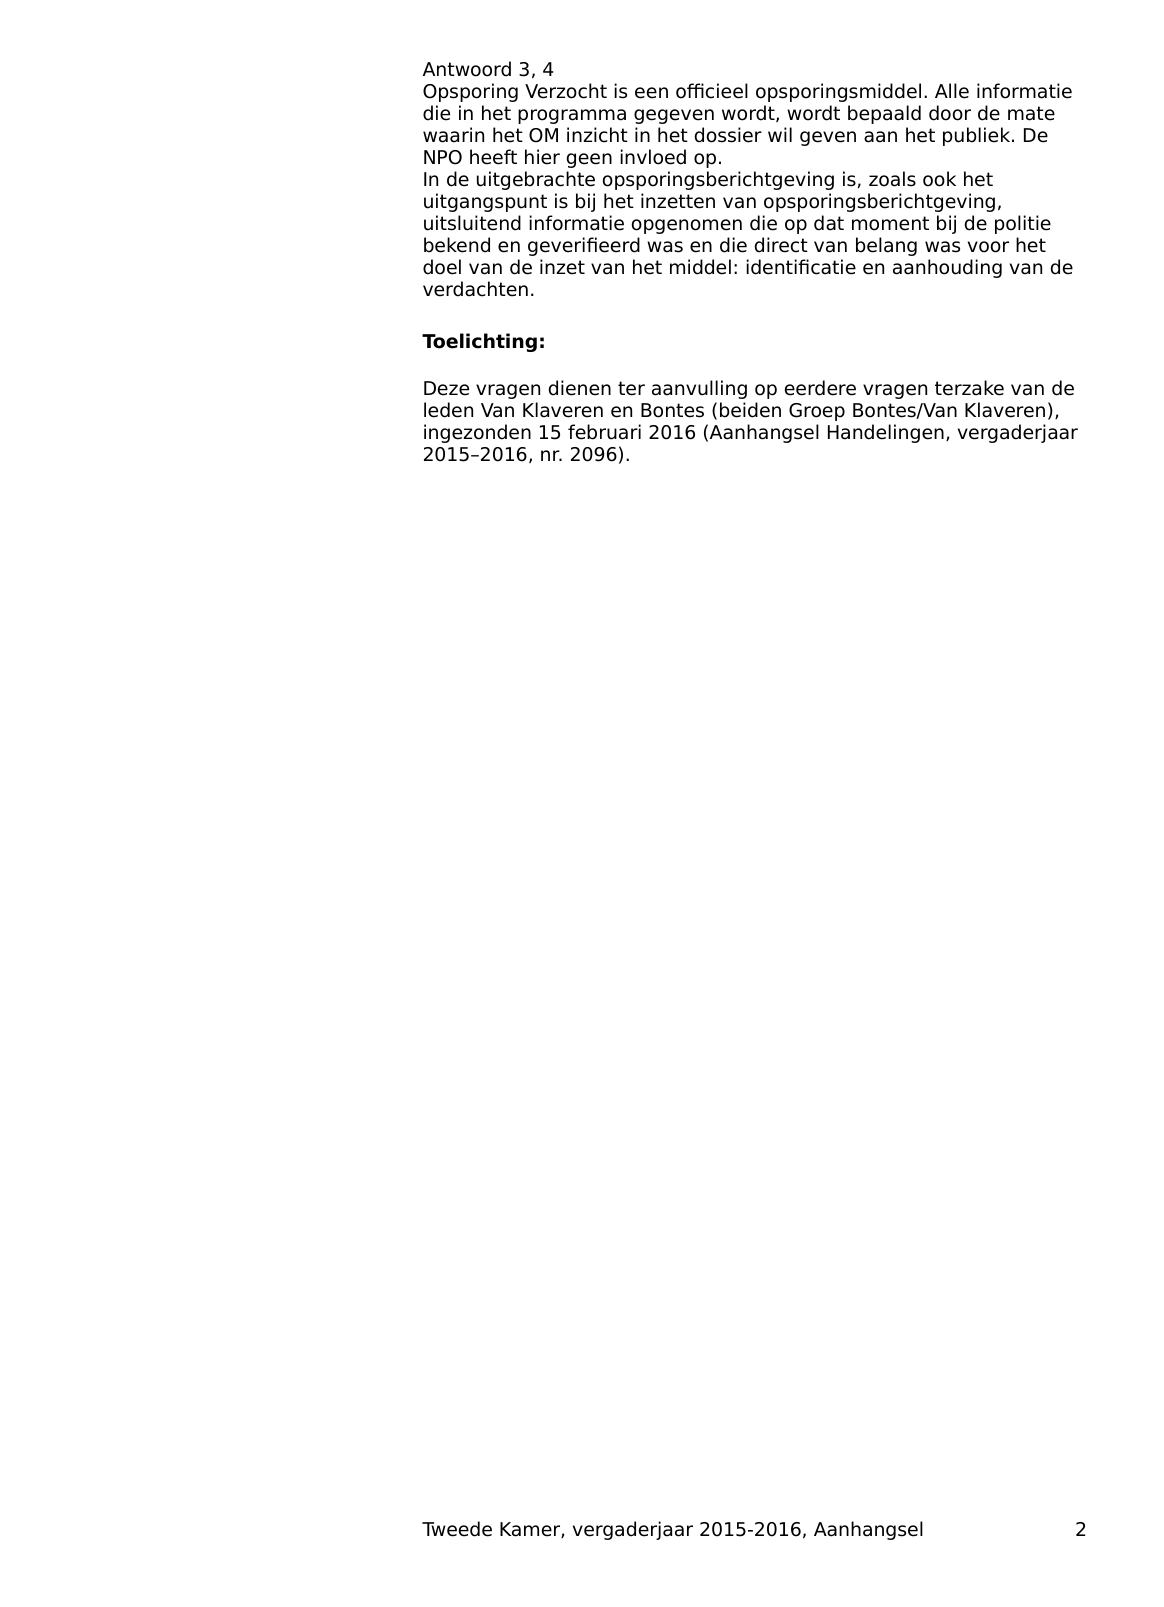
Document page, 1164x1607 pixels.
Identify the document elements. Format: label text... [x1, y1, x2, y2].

text Deze vragen dienen ter aanvulling op eerdere vragen terzake van de leden Van Klaveren en Bontes (beiden Groep Bontes/Van Klaveren), ingezonden 15 februari 2016 (Aanhangsel Handelingen, vergaderjaar 2015–2016, nr. 2096). [422, 378, 1087, 466]
subtitle Toelichting: [422, 331, 1087, 353]
text Antwoord 3, 4 [422, 59, 1087, 81]
text Opsporing Verzocht is een officieel opsporingsmiddel. Alle informatie die in het programma gegeven wordt, wordt bepaald door de mate waarin het OM inzicht in het dossier wil geven aan het publiek. De NPO heeft hier geen invloed op. [422, 81, 1087, 169]
text In de uitgebrachte opsporingsberichtgeving is, zoals ook het uitgangspunt is bij het inzetten van opsporingsberichtgeving, uitsluitend informatie opgenomen die op dat moment bij de politie bekend en geverifieerd was en die direct van belang was voor het doel van de inzet van het middel: identificatie en aanhouding van de verdachten. [422, 169, 1087, 301]
